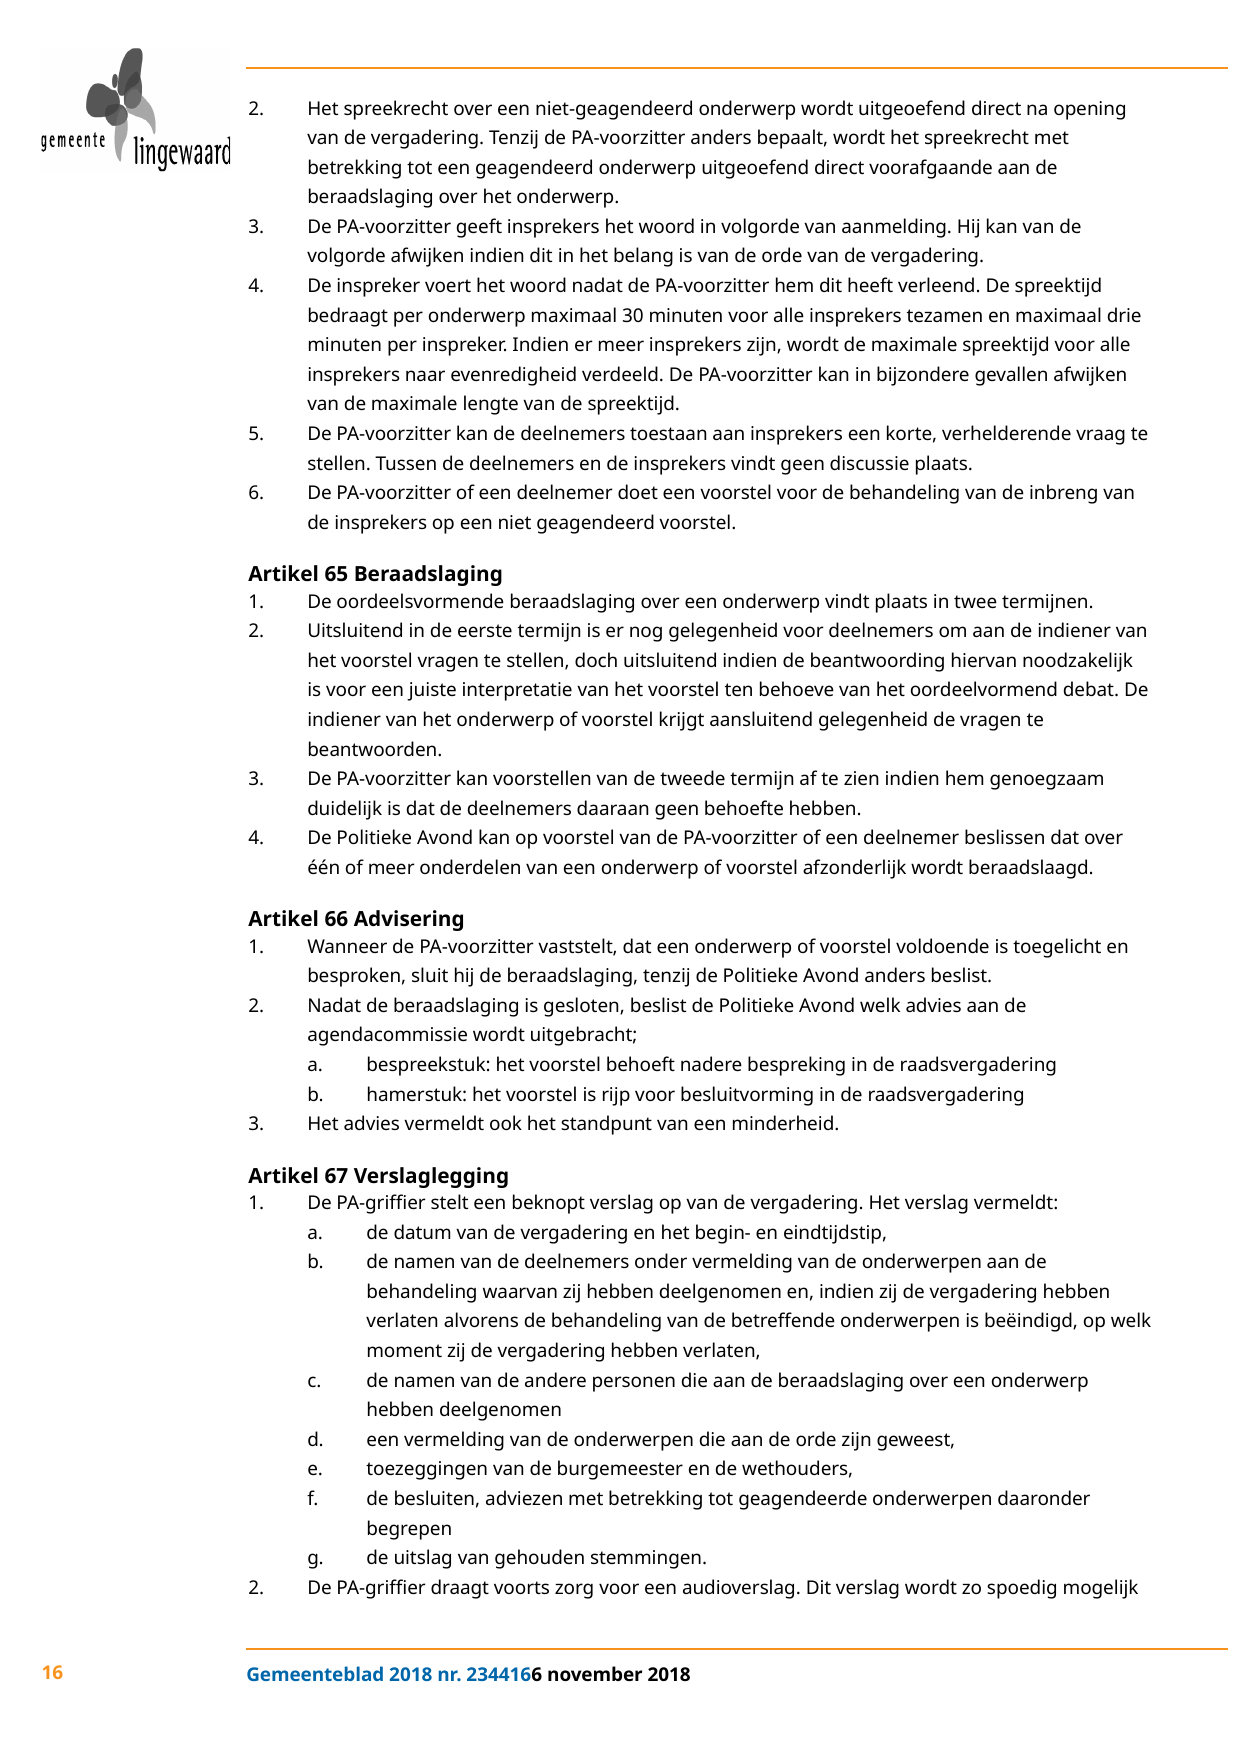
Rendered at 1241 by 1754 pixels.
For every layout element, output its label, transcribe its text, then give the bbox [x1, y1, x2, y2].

list De PA-voorzitter kan voorstellen van de tweede termijn af te zien indien hem genoegzaam duidelijk is dat de deelnemers daaraan geen behoefte hebben. [248, 765, 1152, 821]
list Wanneer de PA-voorzitter vaststelt, dat een onderwerp of voorstel voldoende is toegelicht en besproken, sluit hij de beraadslaging, tenzij de Politieke Avond anders beslist. [248, 933, 1152, 988]
list De PA-griffier stelt een beknopt verslag op van de vergadering. Het verslag vermeldt: [248, 1189, 1152, 1215]
list De Politieke Avond kan op voorstel van de PA-voorzitter of een deelnemer beslissen dat over één of meer onderdelen van een onderwerp of voorstel afzonderlijk wordt beraadslaagd. [248, 824, 1152, 880]
list de besluiten, adviezen met betrekking tot geagendeerde onderwerpen daaronder begrepen [307, 1485, 1152, 1540]
picture [41, 47, 231, 172]
list de uitslag van gehouden stemmingen. [307, 1544, 1152, 1570]
list de namen van de deelnemers onder vermelding van de onderwerpen aan de behandeling waarvan zij hebben deelgenomen en, indien zij de vergadering hebben verlaten alvorens de behandeling van de betreffende onderwerpen is beëindigd, op welk moment zij de vergadering hebben verlaten, [307, 1248, 1152, 1363]
list de datum van de vergadering en het begin- en eindtijdstip, [307, 1219, 1152, 1244]
list Uitsluitend in de eerste termijn is er nog gelegenheid voor deelnemers om aan de indiener van het voorstel vragen te stellen, doch uitsluitend indien de beantwoording hiervan noodzakelijk is voor een juiste interpretatie van het voorstel ten behoeve van het oordeelvormend debat. De indiener van het onderwerp of voorstel krijgt aansluitend gelegenheid de vragen te beantwoorden. [248, 617, 1152, 761]
list De oordeelsvormende beraadslaging over een onderwerp vindt plaats in twee termijnen. [248, 588, 1152, 613]
list De PA-voorzitter geeft insprekers het woord in volgorde van aanmelding. Hij kan van de volgorde afwijken indien dit in het belang is van de orde van de vergadering. [248, 213, 1152, 268]
text Artikel 67 Verslaglegging [248, 1161, 1152, 1189]
list De PA-griffier draagt voorts zorg voor een audioverslag. Dit verslag wordt zo spoedig mogelijk [248, 1574, 1152, 1599]
list bespreekstuk: het voorstel behoeft nadere bespreking in de raadsvergadering [307, 1051, 1152, 1077]
text Artikel 65 Beraadslaging [248, 559, 1152, 588]
list De PA-voorzitter of een deelnemer doet een voorstel voor de behandeling van de inbreng van de insprekers op een niet geagendeerd voorstel. [248, 479, 1152, 535]
list Het advies vermeldt ook het standpunt van een minderheid. [248, 1110, 1152, 1136]
text Artikel 66 Advisering [248, 904, 1152, 933]
list hamerstuk: het voorstel is rijp voor besluitvorming in de raadsvergadering [307, 1081, 1152, 1107]
list Het spreekrecht over een niet-geagendeerd onderwerp wordt uitgeoefend direct na opening van de vergadering. Tenzij de PA-voorzitter anders bepaalt, wordt het spreekrecht met betrekking tot een geagendeerd onderwerp uitgeoefend direct voorafgaande aan de beraadslaging over het onderwerp. [248, 95, 1152, 209]
list De inspreker voert het woord nadat de PA-voorzitter hem dit heeft verleend. De spreektijd bedraagt per onderwerp maximaal 30 minuten voor alle insprekers tezamen en maximaal drie minuten per inspreker. Indien er meer insprekers zijn, wordt de maximale spreektijd voor alle insprekers naar evenredigheid verdeeld. De PA-voorzitter kan in bijzondere gevallen afwijken van de maximale lengte van de spreektijd. [248, 272, 1152, 416]
list Nadat de beraadslaging is gesloten, beslist de Politieke Avond welk advies aan de agendacommissie wordt uitgebracht; [248, 992, 1152, 1047]
list een vermelding van de onderwerpen die aan de orde zijn geweest, [307, 1426, 1152, 1452]
list de namen van de andere personen die aan de beraadslaging over een onderwerp hebben deelgenomen [307, 1367, 1152, 1422]
list toezeggingen van de burgemeester en de wethouders, [307, 1456, 1152, 1481]
list De PA-voorzitter kan de deelnemers toestaan aan insprekers een korte, verhelderende vraag te stellen. Tussen de deelnemers en de insprekers vindt geen discussie plaats. [248, 420, 1152, 476]
